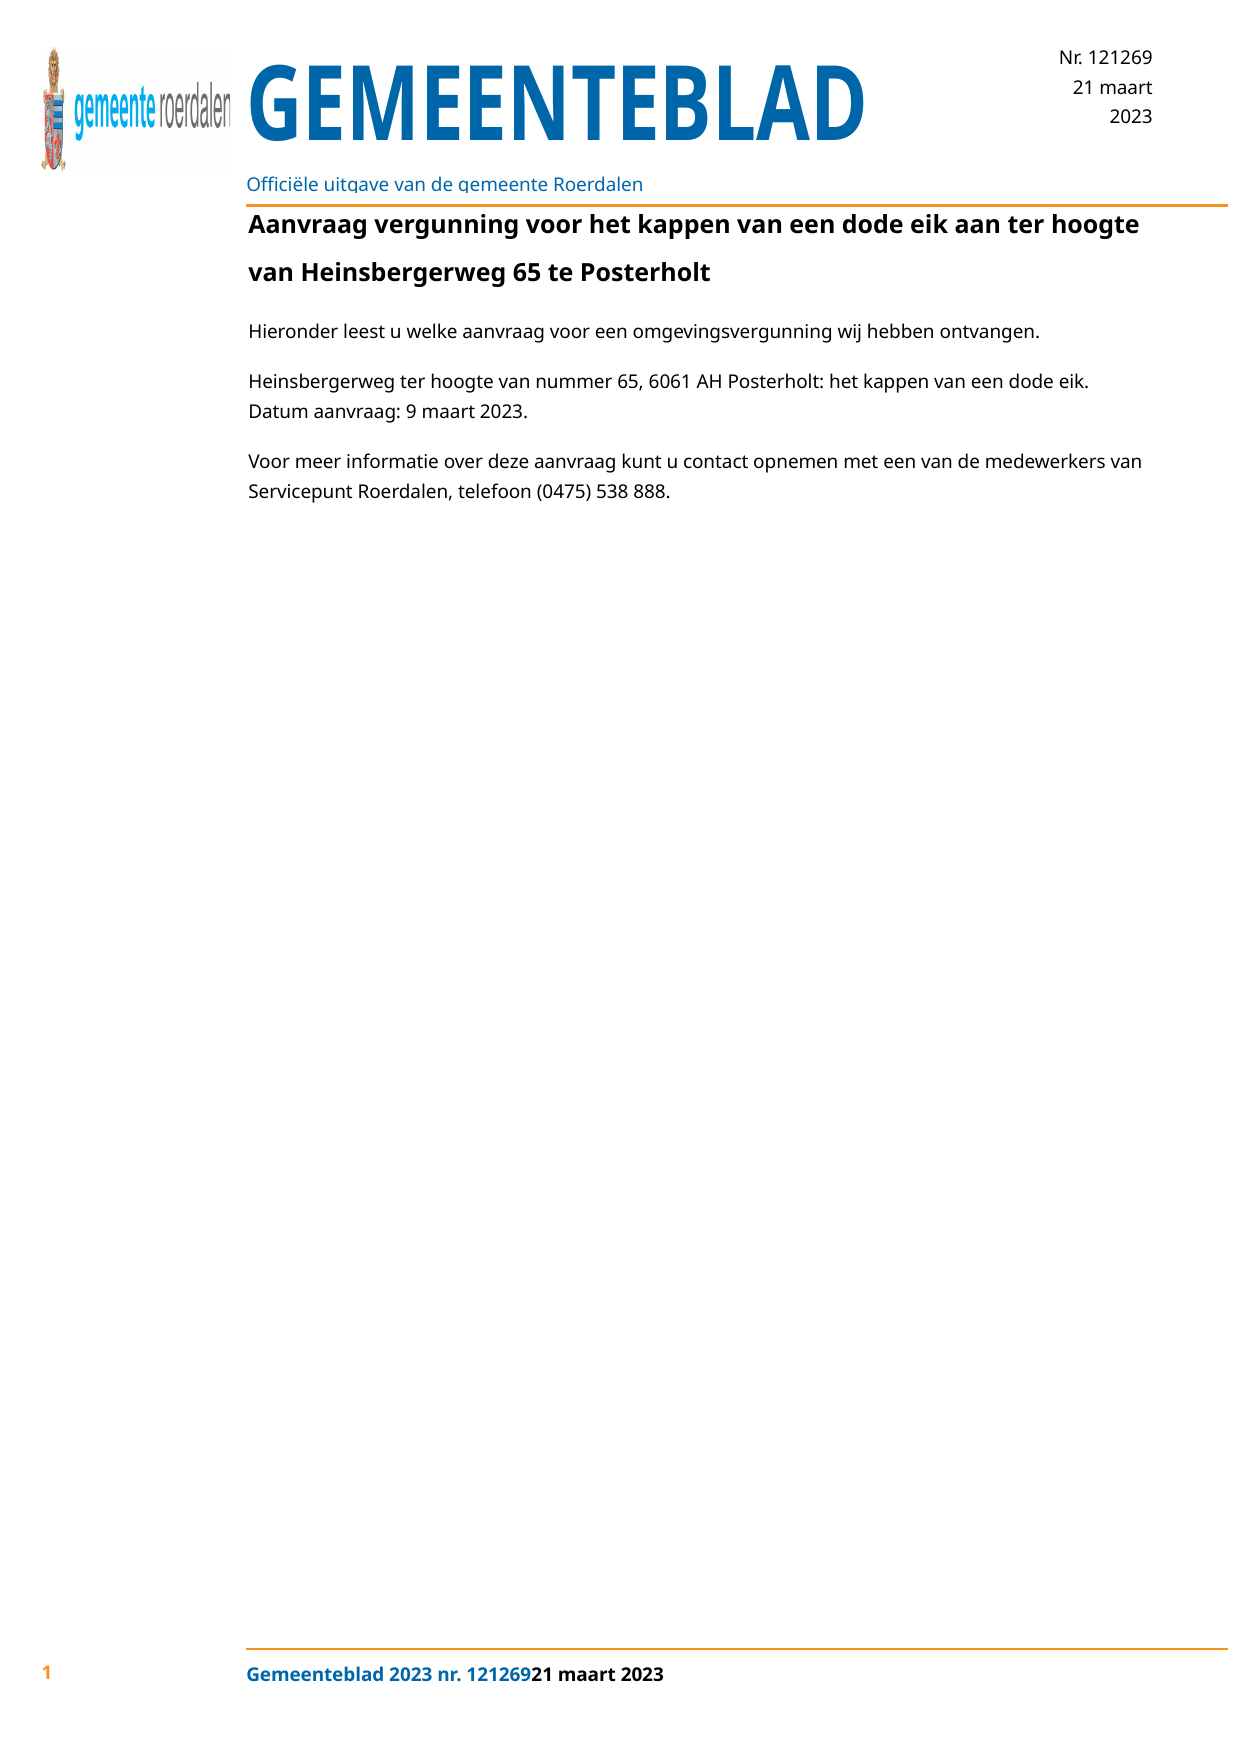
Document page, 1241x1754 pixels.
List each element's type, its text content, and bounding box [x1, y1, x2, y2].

picture [41, 47, 231, 172]
text Voor meer informatie over deze aanvraag kunt u contact opnemen met een van de medewerkers van Servicepunt Roerdalen, telefoon (0475) 538 888. [248, 448, 1152, 504]
text Hieronder leest u welke aanvraag voor een omgevingsvergunning wij hebben ontvangen. [248, 318, 1152, 344]
text Aanvraag vergunning voor het kappen van een dode eik aan ter hoogte van Heinsbergerweg 65 te Posterholt [248, 207, 1152, 288]
text Heinsbergerweg ter hoogte van nummer 65, 6061 AH Posterholt: het kappen van een dode eik. Datum aanvraag: 9 maart 2023. [248, 368, 1152, 424]
